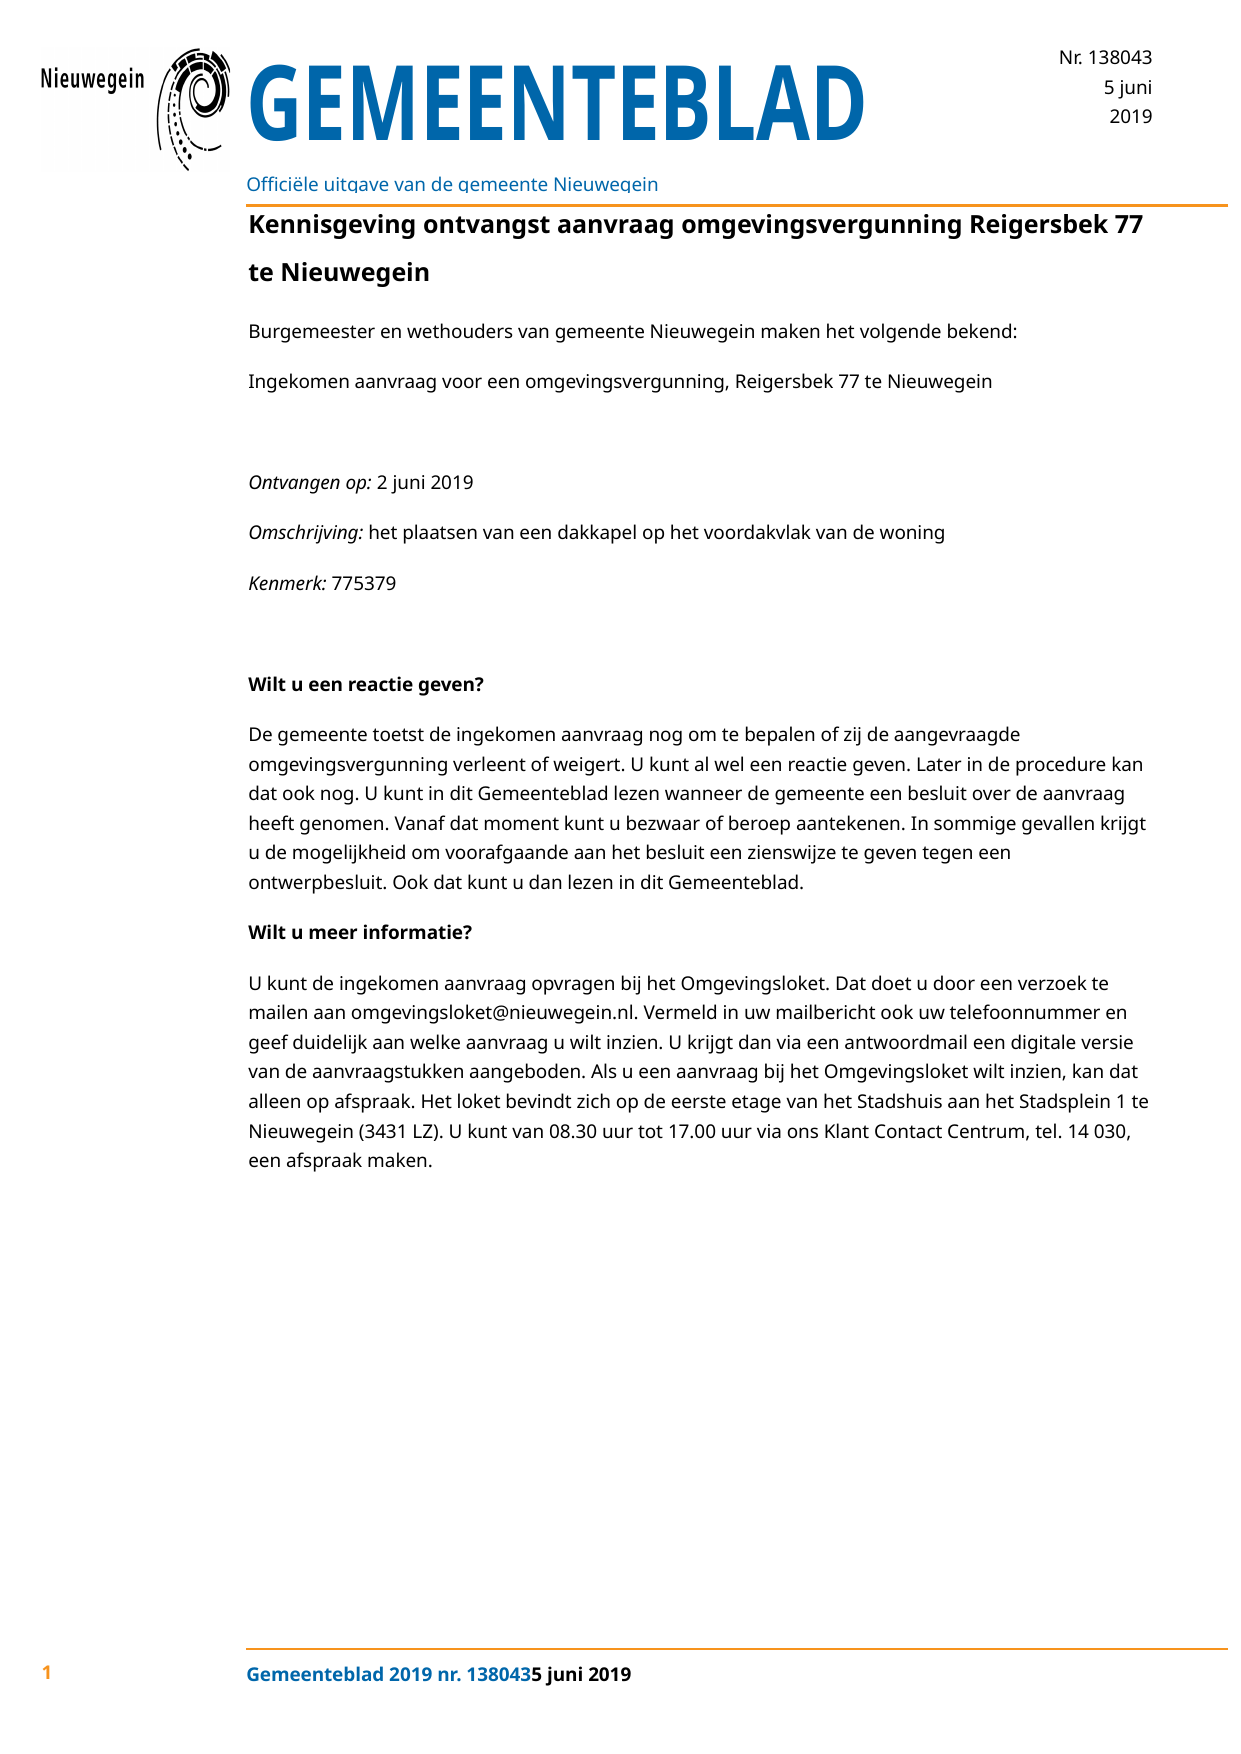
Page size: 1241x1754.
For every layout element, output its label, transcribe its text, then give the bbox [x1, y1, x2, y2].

text Ingekomen aanvraag voor een omgevingsvergunning, Reigersbek 77 te Nieuwegein [248, 368, 1152, 394]
text Kenmerk: 775379 [248, 570, 1152, 596]
text Ontvangen op: 2 juni 2019 [248, 469, 1152, 495]
picture [41, 47, 231, 172]
text Kennisgeving ontvangst aanvraag omgevingsvergunning Reigersbek 77 te Nieuwegein [248, 207, 1152, 288]
text Omschrijving: het plaatsen van een dakkapel op het voordakvlak van de woning [248, 519, 1152, 545]
text Wilt u meer informatie? [248, 919, 1152, 945]
text U kunt de ingekomen aanvraag opvragen bij het Omgevingsloket. Dat doet u door een verzoek te mailen aan omgevingsloket@nieuwegein.nl. Vermeld in uw mailbericht ook uw telefoonnummer en geef duidelijk aan welke aanvraag u wilt inzien. U krijgt dan via een antwoordmail een digitale versie van de aanvraagstukken aangeboden. Als u een aanvraag bij het Omgevingsloket wilt inzien, kan dat alleen op afspraak. Het loket bevindt zich op de eerste etage van het Stadshuis aan het Stadsplein 1 te Nieuwegein (3431 LZ). U kunt van 08.30 uur tot 17.00 uur via ons Klant Contact Centrum, tel. 14 030, een afspraak maken. [248, 970, 1152, 1173]
text De gemeente toetst de ingekomen aanvraag nog om te bepalen of zij de aangevraagde omgevingsvergunning verleent of weigert. U kunt al wel een reactie geven. Later in de procedure kan dat ook nog. U kunt in dit Gemeenteblad lezen wanneer de gemeente een besluit over de aanvraag heeft genomen. Vanaf dat moment kunt u bezwaar of beroep aantekenen. In sommige gevallen krijgt u de mogelijkheid om voorafgaande aan het besluit een zienswijze te geven tegen een ontwerpbesluit. Ook dat kunt u dan lezen in dit Gemeenteblad. [248, 721, 1152, 895]
text Burgemeester en wethouders van gemeente Nieuwegein maken het volgende bekend: [248, 318, 1152, 344]
text Wilt u een reactie geven? [248, 671, 1152, 697]
